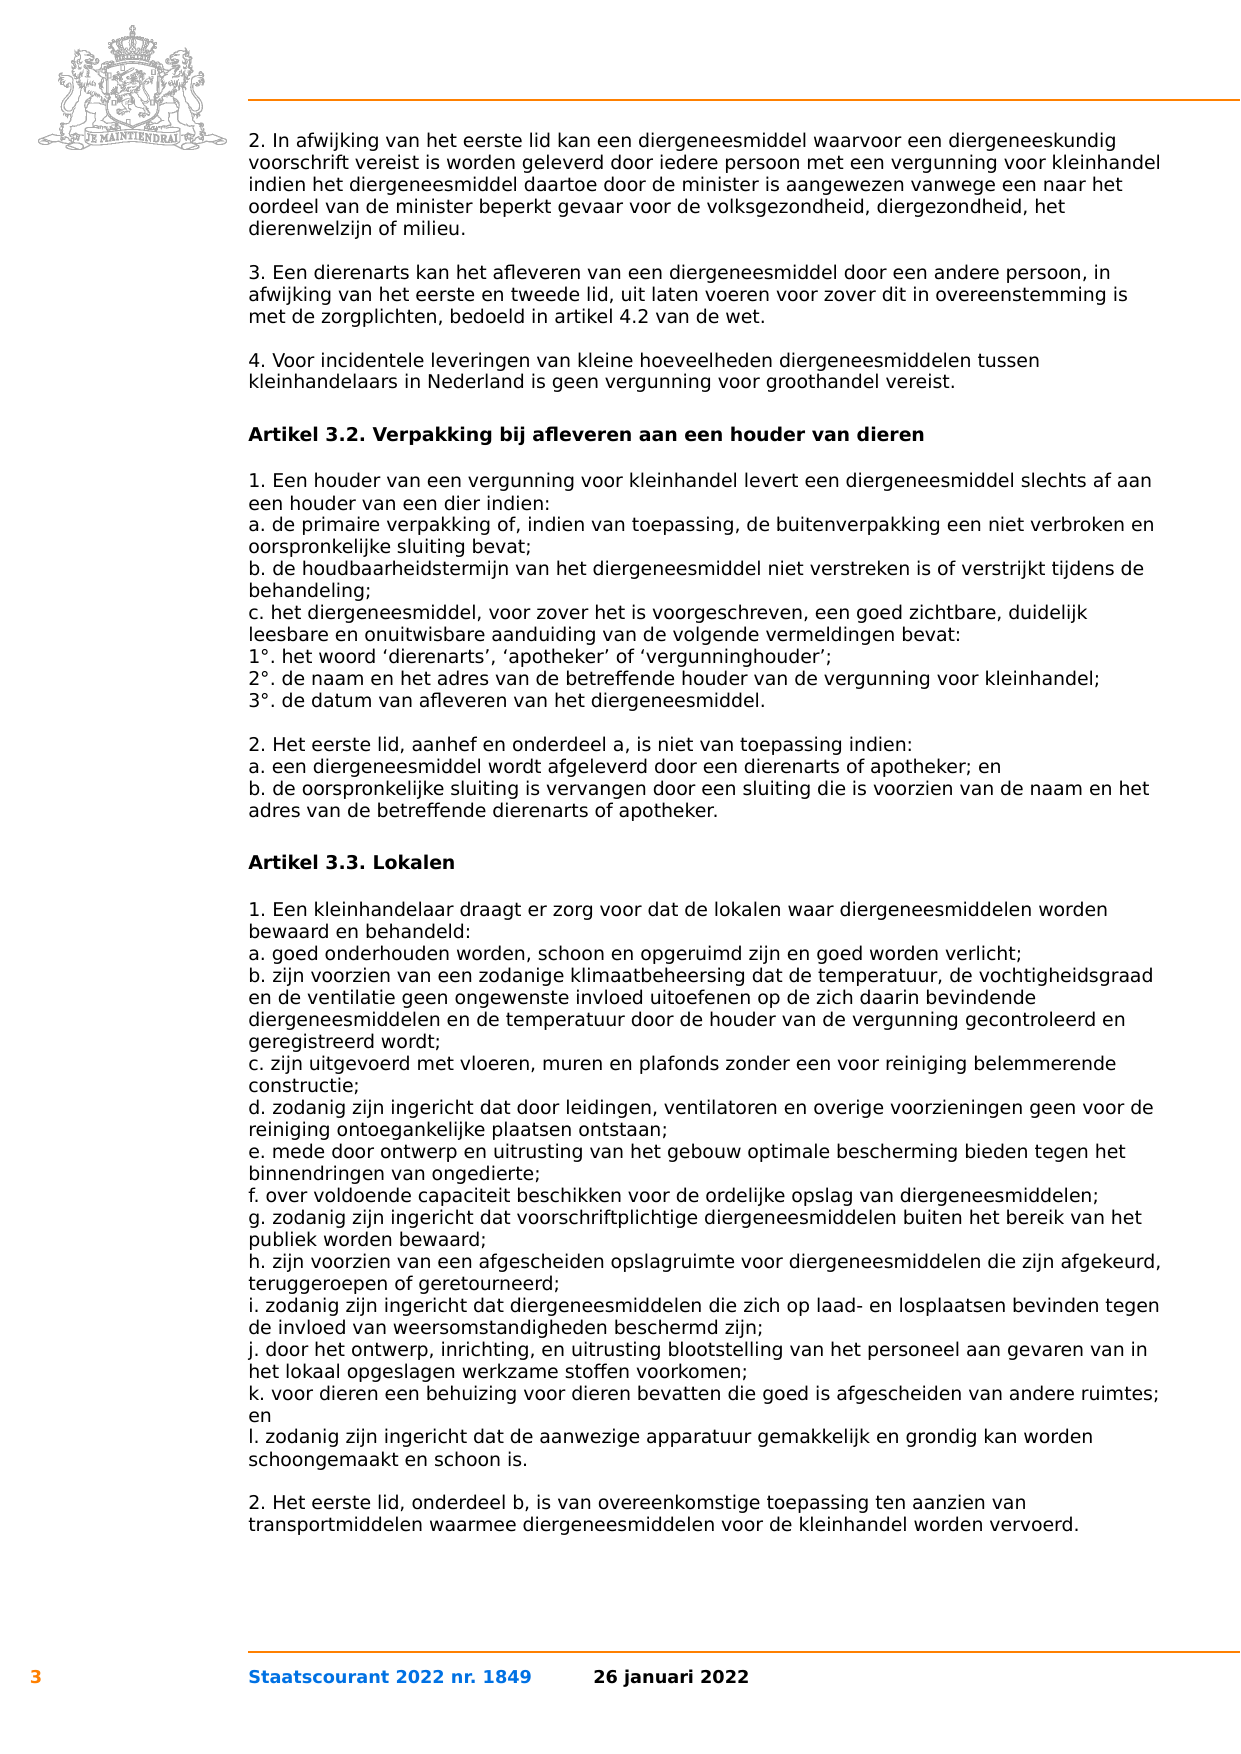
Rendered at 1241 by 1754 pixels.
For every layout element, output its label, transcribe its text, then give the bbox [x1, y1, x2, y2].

text g. zodanig zijn ingericht dat voorschriftplichtige diergeneesmiddelen buiten het bereik van het publiek worden bewaard; [248, 1207, 1163, 1251]
text j. door het ontwerp, inrichting, en uitrusting blootstelling van het personeel aan gevaren van in het lokaal opgeslagen werkzame stoffen voorkomen; [248, 1338, 1163, 1382]
text b. zijn voorzien van een zodanige klimaatbeheersing dat de temperatuur, de vochtigheidsgraad en de ventilatie geen ongewenste invloed uitoefenen op de zich daarin bevindende diergeneesmiddelen en de temperatuur door de houder van de vergunning gecontroleerd en geregistreerd wordt; [248, 965, 1163, 1053]
text b. de houdbaarheidstermijn van het diergeneesmiddel niet verstreken is of verstrijkt tijdens de behandeling; [248, 558, 1163, 602]
text e. mede door ontwerp en uitrusting van het gebouw optimale bescherming bieden tegen het binnendringen van ongedierte; [248, 1141, 1163, 1185]
subtitle Artikel 3.3. Lokalen [248, 852, 1163, 874]
text a. de primaire verpakking of, indien van toepassing, de buitenverpakking een niet verbroken en oorspronkelijke sluiting bevat; [248, 514, 1163, 558]
text h. zijn voorzien van een afgescheiden opslagruimte voor diergeneesmiddelen die zijn afgekeurd, teruggeroepen of geretourneerd; [248, 1251, 1163, 1294]
text b. de oorspronkelijke sluiting is vervangen door een sluiting die is voorzien van de naam en het adres van de betreffende dierenarts of apotheker. [248, 778, 1163, 822]
text 1°. het woord ‘dierenarts’, ‘apotheker’ of ‘vergunninghouder’; [248, 646, 1163, 668]
text 1. Een kleinhandelaar draagt er zorg voor dat de lokalen waar diergeneesmiddelen worden bewaard en behandeld: [248, 899, 1163, 943]
text 2. Het eerste lid, onderdeel b, is van overeenkomstige toepassing ten aanzien van transportmiddelen waarmee diergeneesmiddelen voor de kleinhandel worden vervoerd. [248, 1492, 1163, 1536]
text 2. Het eerste lid, aanhef en onderdeel a, is niet van toepassing indien: [248, 734, 1163, 756]
subtitle Artikel 3.2. Verpakking bij afleveren aan een houder van dieren [248, 423, 1163, 445]
text d. zodanig zijn ingericht dat door leidingen, ventilatoren en overige voorzieningen geen voor de reiniging ontoegankelijke plaatsen ontstaan; [248, 1097, 1163, 1141]
text i. zodanig zijn ingericht dat diergeneesmiddelen die zich op laad- en losplaatsen bevinden tegen de invloed van weersomstandigheden beschermd zijn; [248, 1294, 1163, 1338]
text 4. Voor incidentele leveringen van kleine hoeveelheden diergeneesmiddelen tussen kleinhandelaars in Nederland is geen vergunning voor groothandel vereist. [248, 349, 1163, 393]
text c. zijn uitgevoerd met vloeren, muren en plafonds zonder een voor reiniging belemmerende constructie; [248, 1053, 1163, 1097]
text a. goed onderhouden worden, schoon en opgeruimd zijn en goed worden verlicht; [248, 943, 1163, 965]
text l. zodanig zijn ingericht dat de aanwezige apparatuur gemakkelijk en grondig kan worden schoongemaakt en schoon is. [248, 1426, 1163, 1470]
text f. over voldoende capaciteit beschikken voor de ordelijke opslag van diergeneesmiddelen; [248, 1185, 1163, 1207]
text 2. In afwijking van het eerste lid kan een diergeneesmiddel waarvoor een diergeneeskundig voorschrift vereist is worden geleverd door iedere persoon met een vergunning voor kleinhandel indien het diergeneesmiddel daartoe door de minister is aangewezen vanwege een naar het oordeel van de minister beperkt gevaar voor de volksgezondheid, diergezondheid, het dierenwelzijn of milieu. [248, 130, 1163, 240]
picture [38, 25, 227, 150]
text c. het diergeneesmiddel, voor zover het is voorgeschreven, een goed zichtbare, duidelijk leesbare en onuitwisbare aanduiding van de volgende vermeldingen bevat: [248, 602, 1163, 646]
text k. voor dieren een behuizing voor dieren bevatten die goed is afgescheiden van andere ruimtes; en [248, 1382, 1163, 1426]
text 3. Een dierenarts kan het afleveren van een diergeneesmiddel door een andere persoon, in afwijking van het eerste en tweede lid, uit laten voeren voor zover dit in overeenstemming is met de zorgplichten, bedoeld in artikel 4.2 van de wet. [248, 262, 1163, 328]
text a. een diergeneesmiddel wordt afgeleverd door een dierenarts of apotheker; en [248, 756, 1163, 778]
text 2°. de naam en het adres van de betreffende houder van de vergunning voor kleinhandel; [248, 668, 1163, 690]
text 3°. de datum van afleveren van het diergeneesmiddel. [248, 690, 1163, 712]
text 1. Een houder van een vergunning voor kleinhandel levert een diergeneesmiddel slechts af aan een houder van een dier indien: [248, 470, 1163, 514]
